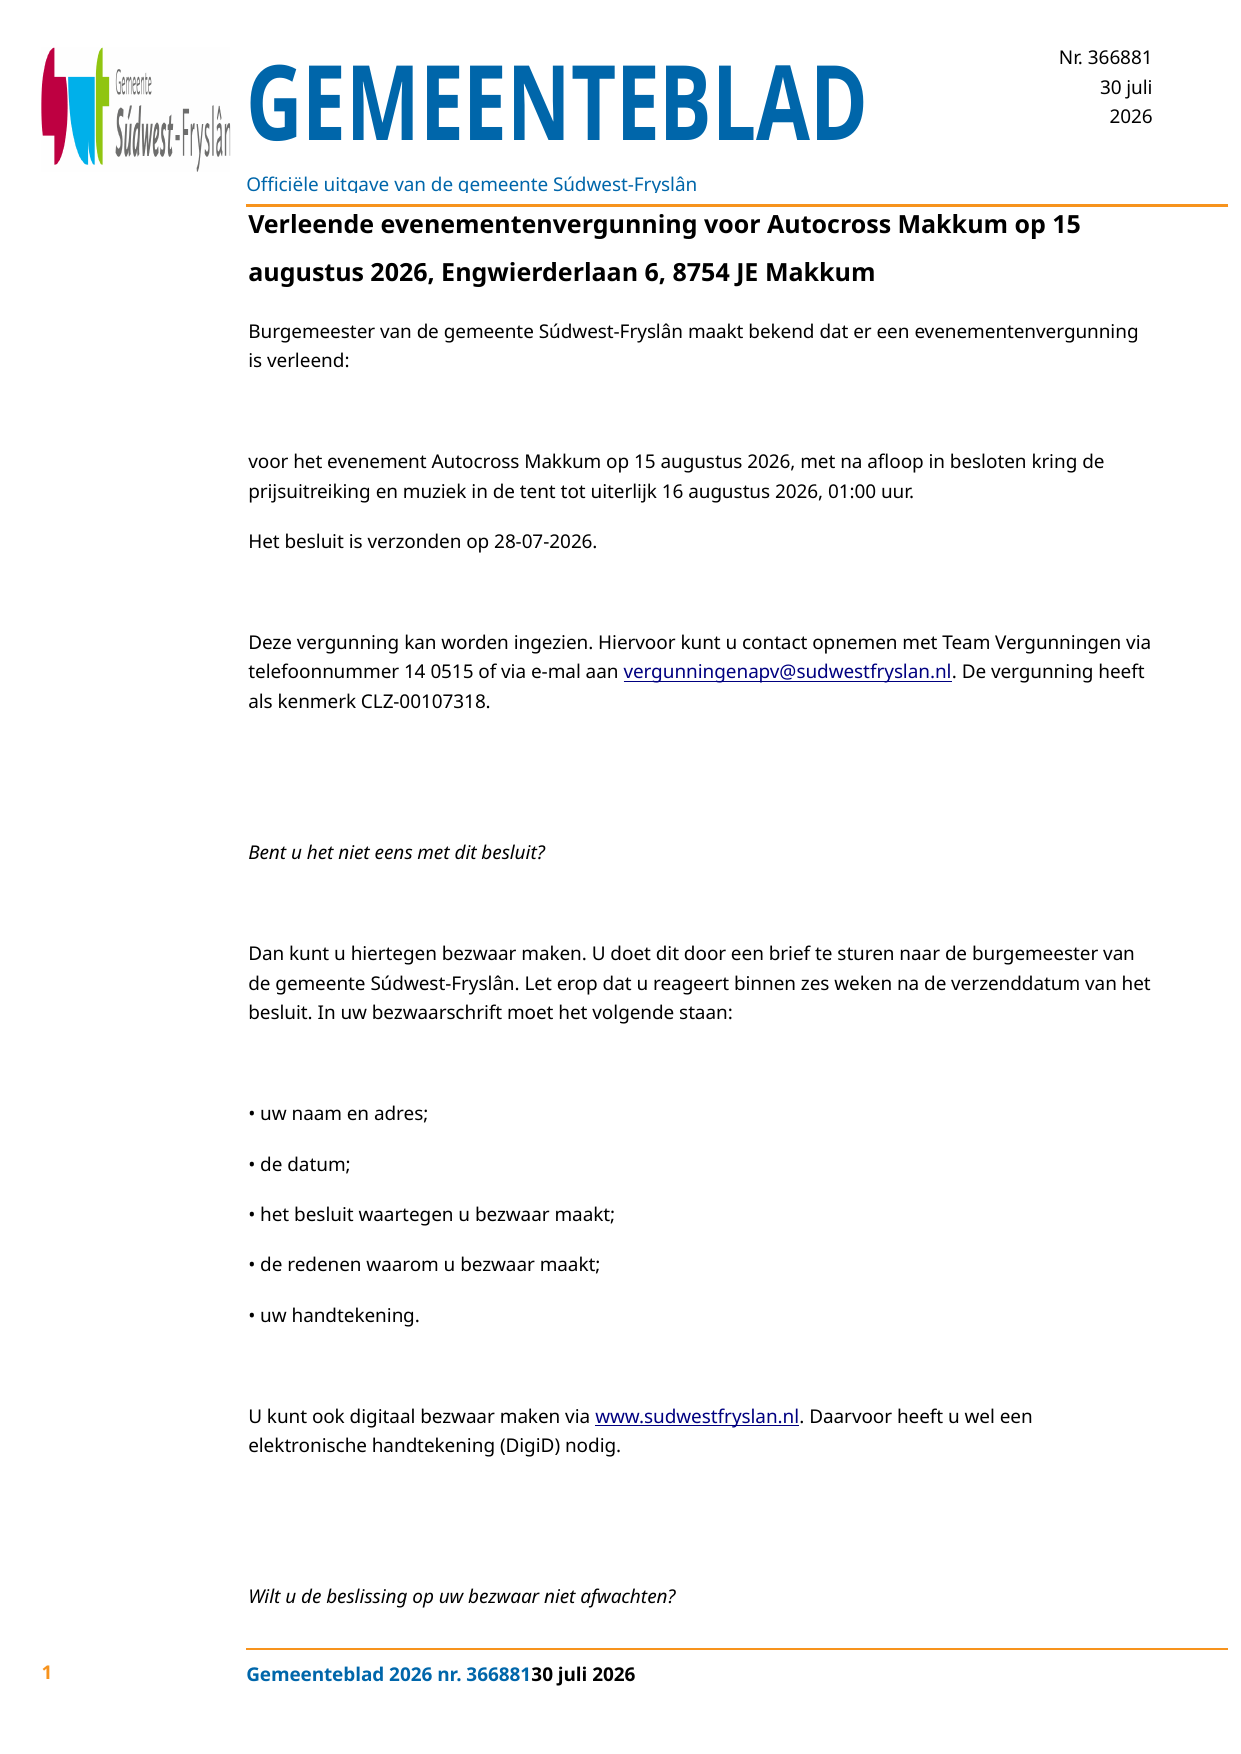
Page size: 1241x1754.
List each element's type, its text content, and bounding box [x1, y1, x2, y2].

text Wilt u de beslissing op uw bezwaar niet afwachten? [248, 1584, 1152, 1609]
text Het besluit is verzonden op 28-07-2026. [248, 528, 1152, 554]
text Deze vergunning kan worden ingezien. Hiervoor kunt u contact opnemen met Team Vergunningen via telefoonnummer 14 0515 of via e-mal aan vergunningenapv@sudwestfryslan.nl. De vergunning heeft als kenmerk CLZ-00107318. [248, 629, 1152, 714]
text • de datum; [248, 1151, 1152, 1177]
picture [41, 47, 231, 172]
text • uw handtekening. [248, 1302, 1152, 1328]
text • de redenen waarom u bezwaar maakt; [248, 1252, 1152, 1277]
text Dan kunt u hiertegen bezwaar maken. U doet dit door een brief te sturen naar de burgemeester van de gemeente Súdwest-Fryslân. Let erop dat u reageert binnen zes weken na de verzenddatum van het besluit. In uw bezwaarschrift moet het volgende staan: [248, 940, 1152, 1025]
text Burgemeester van de gemeente Súdwest-Fryslân maakt bekend dat er een evenementenvergunning is verleend: [248, 318, 1152, 373]
text • het besluit waartegen u bezwaar maakt; [248, 1201, 1152, 1227]
text • uw naam en adres; [248, 1100, 1152, 1126]
text Verleende evenementenvergunning voor Autocross Makkum op 15 augustus 2026, Engwierderlaan 6, 8754 JE Makkum [248, 207, 1152, 288]
text voor het evenement Autocross Makkum op 15 augustus 2026, met na afloop in besloten kring de prijsuitreiking en muziek in de tent tot uiterlijk 16 augustus 2026, 01:00 uur. [248, 448, 1152, 504]
text U kunt ook digitaal bezwaar maken via www.sudwestfryslan.nl. Daarvoor heeft u wel een elektronische handtekening (DigiD) nodig. [248, 1403, 1152, 1458]
text Bent u het niet eens met dit besluit? [248, 839, 1152, 865]
